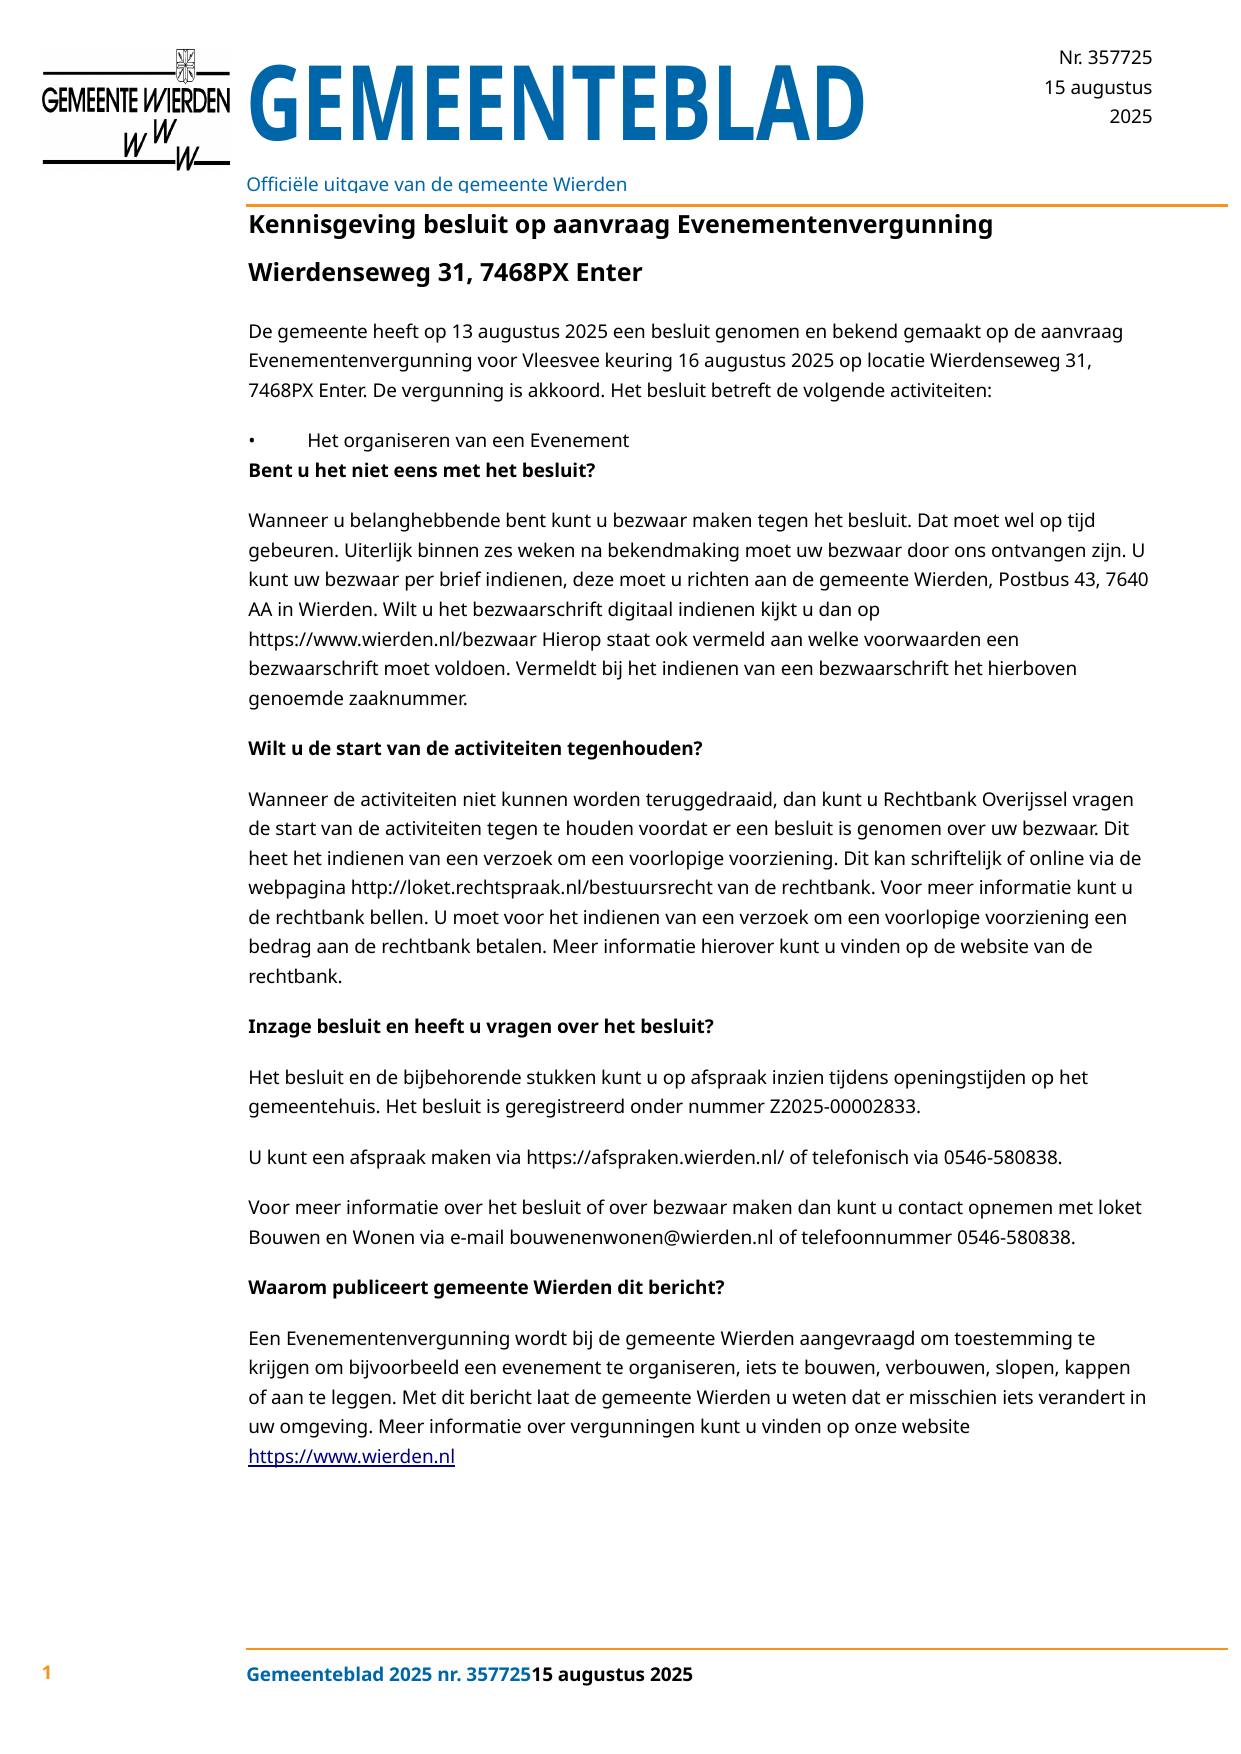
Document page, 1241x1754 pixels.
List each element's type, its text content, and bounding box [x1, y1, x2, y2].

text De gemeente heeft op 13 augustus 2025 een besluit genomen en bekend gemaakt op de aanvraag Evenementenvergunning voor Vleesvee keuring 16 augustus 2025 op locatie Wierdenseweg 31, 7468PX Enter. De vergunning is akkoord. Het besluit betreft de volgende activiteiten: [248, 318, 1152, 403]
text Kennisgeving besluit op aanvraag Evenementenvergunning Wierdenseweg 31, 7468PX Enter [248, 207, 1152, 288]
text Voor meer informatie over het besluit of over bezwaar maken dan kunt u contact opnemen met loket Bouwen en Wonen via e-mail bouwenenwonen@wierden.nl of telefoonnummer 0546-580838. [248, 1194, 1152, 1250]
text Het besluit en de bijbehorende stukken kunt u op afspraak inzien tijdens openingstijden op het gemeentehuis. Het besluit is geregistreerd onder nummer Z2025-00002833. [248, 1064, 1152, 1119]
text Bent u het niet eens met het besluit? [248, 457, 1152, 483]
text Wilt u de start van de activiteiten tegenhouden? [248, 735, 1152, 761]
text Een Evenementenvergunning wordt bij de gemeente Wierden aangevraagd om toestemming te krijgen om bijvoorbeeld een evenement te organiseren, iets te bouwen, verbouwen, slopen, kappen of aan te leggen. Met dit bericht laat de gemeente Wierden u weten dat er misschien iets verandert in uw omgeving. Meer informatie over vergunningen kunt u vinden op onze website https://www.wierden.nl [248, 1325, 1152, 1469]
text Waarom publiceert gemeente Wierden dit bericht? [248, 1274, 1152, 1300]
text Wanneer de activiteiten niet kunnen worden teruggedraaid, dan kunt u Rechtbank Overijssel vragen de start van de activiteiten tegen te houden voordat er een besluit is genomen over uw bezwaar. Dit heet het indienen van een verzoek om een voorlopige voorziening. Dit kan schriftelijk of online via de webpagina http://loket.rechtspraak.nl/bestuursrecht van de rechtbank. Voor meer informatie kunt u de rechtbank bellen. U moet voor het indienen van een verzoek om een voorlopige voorziening een bedrag aan de rechtbank betalen. Meer informatie hierover kunt u vinden op de website van de rechtbank. [248, 786, 1152, 989]
text U kunt een afspraak maken via https://afspraken.wierden.nl/ of telefonisch via 0546-580838. [248, 1144, 1152, 1170]
text Inzage besluit en heeft u vragen over het besluit? [248, 1014, 1152, 1039]
picture [41, 47, 231, 172]
list Het organiseren van een Evenement [248, 427, 1152, 453]
text Wanneer u belanghebbende bent kunt u bezwaar maken tegen het besluit. Dat moet wel op tijd gebeuren. Uiterlijk binnen zes weken na bekendmaking moet uw bezwaar door ons ontvangen zijn. U kunt uw bezwaar per brief indienen, deze moet u richten aan de gemeente Wierden, Postbus 43, 7640 AA in Wierden. Wilt u het bezwaarschrift digitaal indienen kijkt u dan op https://www.wierden.nl/bezwaar Hierop staat ook vermeld aan welke voorwaarden een bezwaarschrift moet voldoen. Vermeldt bij het indienen van een bezwaarschrift het hierboven genoemde zaaknummer. [248, 507, 1152, 711]
